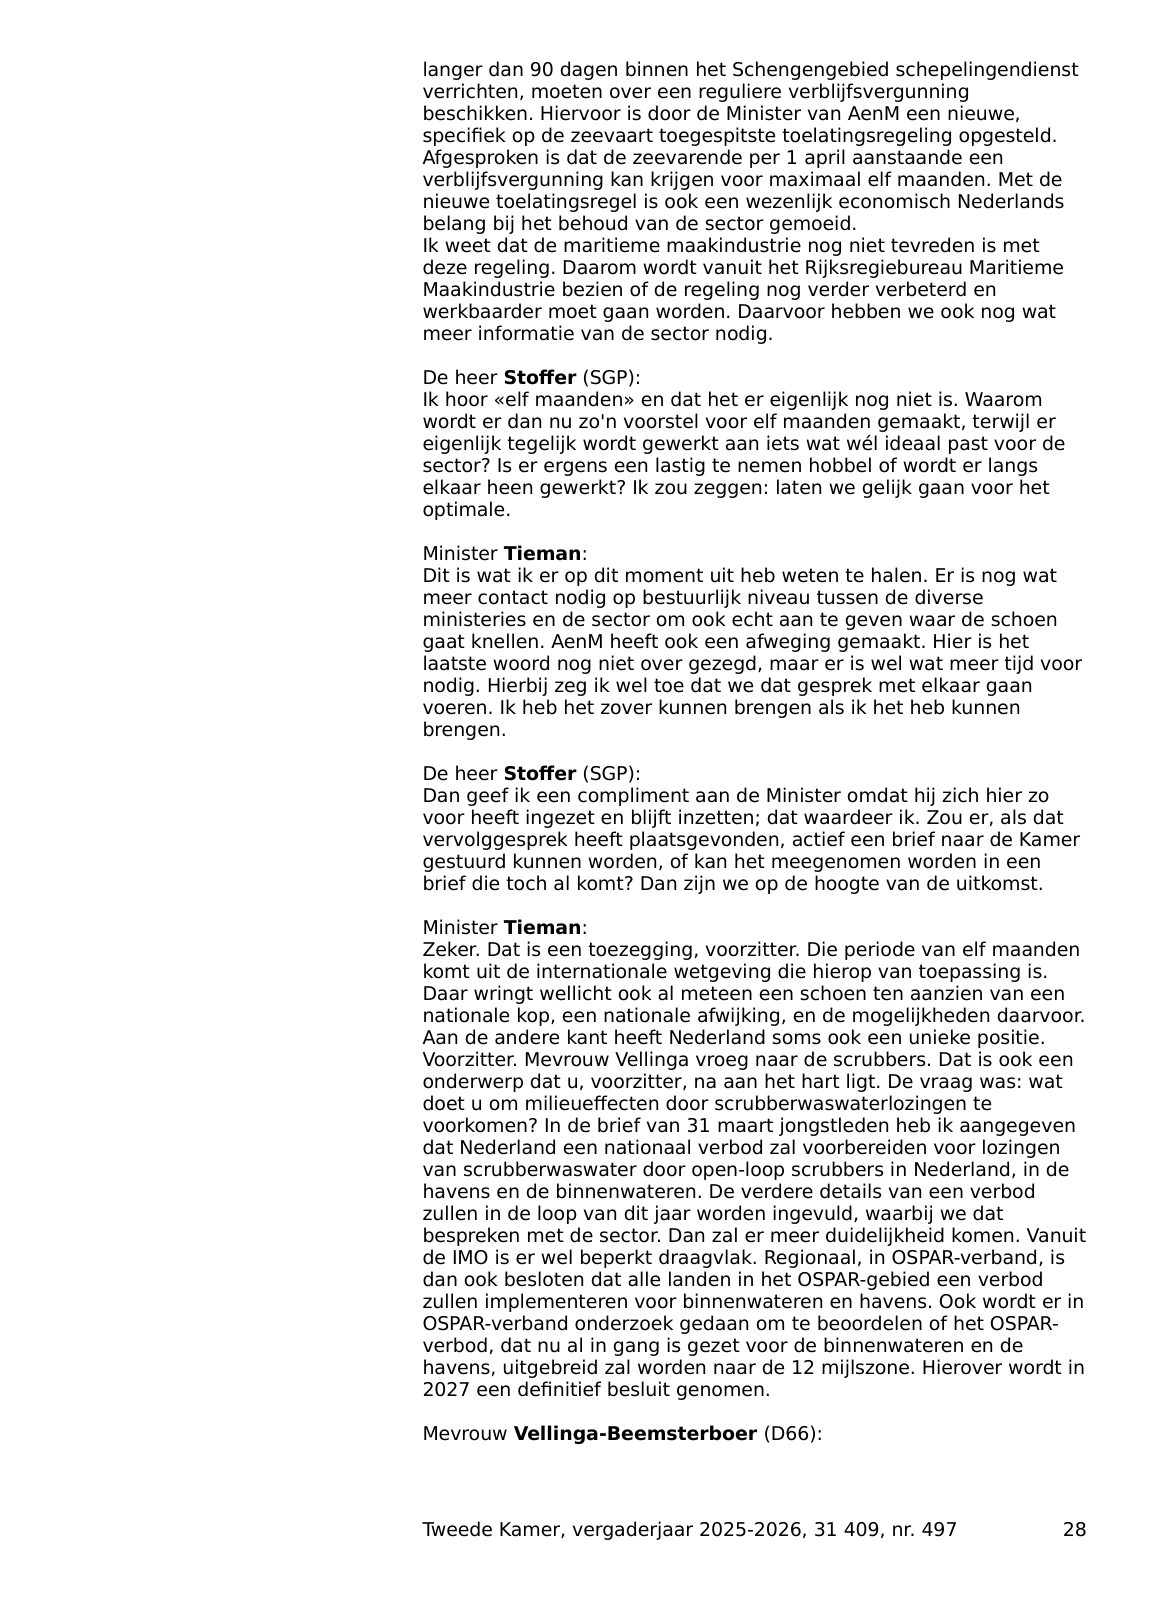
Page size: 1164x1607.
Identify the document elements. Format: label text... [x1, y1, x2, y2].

text Dan geef ik een compliment aan de Minister omdat hij zich hier zo voor heeft ingezet en blijft inzetten; dat waardeer ik. Zou er, als dat vervolggesprek heeft plaatsgevonden, actief een brief naar de Kamer gestuurd kunnen worden, of kan het meegenomen worden in een brief die toch al komt? Dan zijn we op de hoogte van de uitkomst. [422, 785, 1087, 895]
text Minister Tieman: [422, 543, 1087, 565]
text Dit is wat ik er op dit moment uit heb weten te halen. Er is nog wat meer contact nodig op bestuurlijk niveau tussen de diverse ministeries en de sector om ook echt aan te geven waar de schoen gaat knellen. AenM heeft ook een afweging gemaakt. Hier is het laatste woord nog niet over gezegd, maar er is wel wat meer tijd voor nodig. Hierbij zeg ik wel toe dat we dat gesprek met elkaar gaan voeren. Ik heb het zover kunnen brengen als ik het heb kunnen brengen. [422, 565, 1087, 741]
text Minister Tieman: [422, 917, 1087, 939]
text Ik weet dat de maritieme maakindustrie nog niet tevreden is met deze regeling. Daarom wordt vanuit het Rijksregiebureau Maritieme Maakindustrie bezien of de regeling nog verder verbeterd en werkbaarder moet gaan worden. Daarvoor hebben we ook nog wat meer informatie van de sector nodig. [422, 235, 1087, 345]
text langer dan 90 dagen binnen het Schengengebied schepelingendienst verrichten, moeten over een reguliere verblijfsvergunning beschikken. Hiervoor is door de Minister van AenM een nieuwe, specifiek op de zeevaart toegespitste toelatingsregeling opgesteld. Afgesproken is dat de zeevarende per 1 april aanstaande een verblijfsvergunning kan krijgen voor maximaal elf maanden. Met de nieuwe toelatingsregel is ook een wezenlijk economisch Nederlands belang bij het behoud van de sector gemoeid. [422, 59, 1087, 235]
text De heer Stoffer (SGP): [422, 367, 1087, 389]
text De heer Stoffer (SGP): [422, 763, 1087, 785]
text Ik hoor «elf maanden» en dat het er eigenlijk nog niet is. Waarom wordt er dan nu zo'n voorstel voor elf maanden gemaakt, terwijl er eigenlijk tegelijk wordt gewerkt aan iets wat wél ideaal past voor de sector? Is er ergens een lastig te nemen hobbel of wordt er langs elkaar heen gewerkt? Ik zou zeggen: laten we gelijk gaan voor het optimale. [422, 389, 1087, 521]
text Voorzitter. Mevrouw Vellinga vroeg naar de scrubbers. Dat is ook een onderwerp dat u, voorzitter, na aan het hart ligt. De vraag was: wat doet u om milieueffecten door scrubberwaswaterlozingen te voorkomen? In de brief van 31 maart jongstleden heb ik aangegeven dat Nederland een nationaal verbod zal voorbereiden voor lozingen van scrubberwaswater door open-loop scrubbers in Nederland, in de havens en de binnenwateren. De verdere details van een verbod zullen in de loop van dit jaar worden ingevuld, waarbij we dat bespreken met de sector. Dan zal er meer duidelijkheid komen. Vanuit de IMO is er wel beperkt draagvlak. Regionaal, in OSPAR-verband, is dan ook besloten dat alle landen in het OSPAR-gebied een verbod zullen implementeren voor binnenwateren en havens. Ook wordt er in OSPAR-verband onderzoek gedaan om te beoordelen of het OSPAR-verbod, dat nu al in gang is gezet voor de binnenwateren en de havens, uitgebreid zal worden naar de 12 mijlszone. Hierover wordt in 2027 een definitief besluit genomen. [422, 1049, 1087, 1401]
text Mevrouw Vellinga-Beemsterboer (D66): [422, 1423, 1087, 1445]
text Zeker. Dat is een toezegging, voorzitter. Die periode van elf maanden komt uit de internationale wetgeving die hierop van toepassing is. Daar wringt wellicht ook al meteen een schoen ten aanzien van een nationale kop, een nationale afwijking, en de mogelijkheden daarvoor. Aan de andere kant heeft Nederland soms ook een unieke positie. [422, 939, 1087, 1049]
